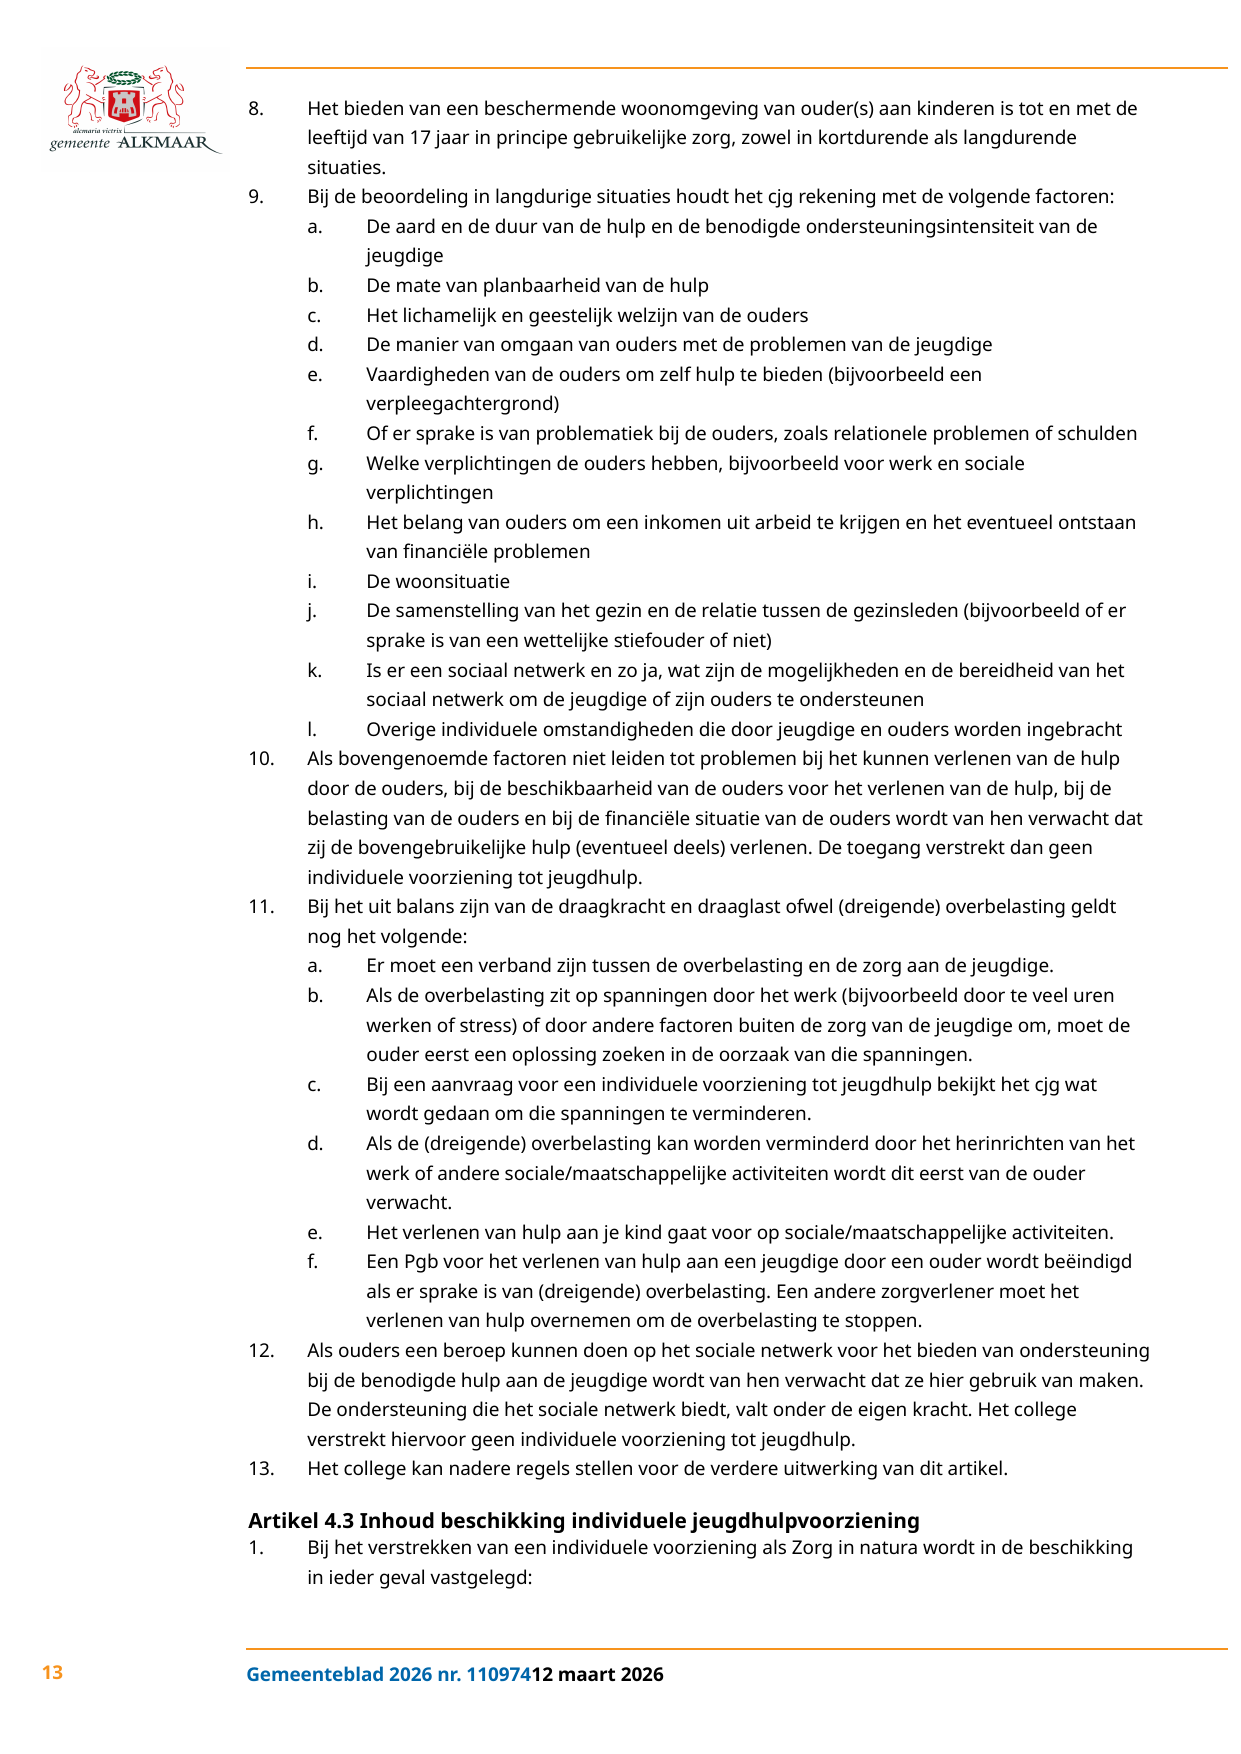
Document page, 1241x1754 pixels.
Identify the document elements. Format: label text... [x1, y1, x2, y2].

list Overige individuele omstandigheden die door jeugdige en ouders worden ingebracht [307, 716, 1152, 742]
list Bij het verstrekken van een individuele voorziening als Zorg in natura wordt in de beschikking in ieder geval vastgelegd: [248, 1534, 1152, 1590]
list De aard en de duur van de hulp en de benodigde ondersteuningsintensiteit van de jeugdige [307, 213, 1152, 268]
list Er moet een verband zijn tussen de overbelasting en de zorg aan de jeugdige. [307, 953, 1152, 978]
list Als de overbelasting zit op spanningen door het werk (bijvoorbeeld door te veel uren werken of stress) of door andere factoren buiten de zorg van de jeugdige om, moet de ouder eerst een oplossing zoeken in de oorzaak van die spanningen. [307, 982, 1152, 1067]
list Het college kan nadere regels stellen voor de verdere uitwerking van dit artikel. [248, 1456, 1152, 1481]
picture [41, 47, 231, 172]
list Als bovengenoemde factoren niet leiden tot problemen bij het kunnen verlenen van de hulp door de ouders, bij de beschikbaarheid van de ouders voor het verlenen van de hulp, bij de belasting van de ouders en bij de financiële situatie van de ouders wordt van hen verwacht dat zij de bovengebruikelijke hulp (eventueel deels) verlenen. De toegang verstrekt dan geen individuele voorziening tot jeugdhulp. [248, 746, 1152, 890]
list Het belang van ouders om een inkomen uit arbeid te krijgen en het eventueel ontstaan van financiële problemen [307, 509, 1152, 564]
list Het verlenen van hulp aan je kind gaat voor op sociale/maatschappelijke activiteiten. [307, 1219, 1152, 1245]
list Het bieden van een beschermende woonomgeving van ouder(s) aan kinderen is tot en met de leeftijd van 17 jaar in principe gebruikelijke zorg, zowel in kortdurende als langdurende situaties. [248, 95, 1152, 180]
list Bij een aanvraag voor een individuele voorziening tot jeugdhulp bekijkt het cjg wat wordt gedaan om die spanningen te verminderen. [307, 1071, 1152, 1126]
text Artikel 4.3 Inhoud beschikking individuele jeugdhulpvoorziening [248, 1506, 1152, 1534]
list Is er een sociaal netwerk en zo ja, wat zijn de mogelijkheden en de bereidheid van het sociaal netwerk om de jeugdige of zijn ouders te ondersteunen [307, 657, 1152, 712]
list Vaardigheden van de ouders om zelf hulp te bieden (bijvoorbeeld een verpleegachtergrond) [307, 361, 1152, 416]
list Welke verplichtingen de ouders hebben, bijvoorbeeld voor werk en sociale verplichtingen [307, 450, 1152, 505]
list De woonsituatie [307, 568, 1152, 594]
list Het lichamelijk en geestelijk welzijn van de ouders [307, 302, 1152, 328]
list De mate van planbaarheid van de hulp [307, 272, 1152, 298]
list De samenstelling van het gezin en de relatie tussen de gezinsleden (bijvoorbeeld of er sprake is van een wettelijke stiefouder of niet) [307, 598, 1152, 653]
list Als ouders een beroep kunnen doen op het sociale netwerk voor het bieden van ondersteuning bij de benodigde hulp aan de jeugdige wordt van hen verwacht dat ze hier gebruik van maken. De ondersteuning die het sociale netwerk biedt, valt onder de eigen kracht. Het college verstrekt hiervoor geen individuele voorziening tot jeugdhulp. [248, 1337, 1152, 1452]
list Een Pgb voor het verlenen van hulp aan een jeugdige door een ouder wordt beëindigd als er sprake is van (dreigende) overbelasting. Een andere zorgverlener moet het verlenen van hulp overnemen om de overbelasting te stoppen. [307, 1248, 1152, 1333]
list Bij de beoordeling in langdurige situaties houdt het cjg rekening met de volgende factoren: [248, 183, 1152, 209]
list Als de (dreigende) overbelasting kan worden verminderd door het herinrichten van het werk of andere sociale/maatschappelijke activiteiten wordt dit eerst van de ouder verwacht. [307, 1130, 1152, 1215]
list Bij het uit balans zijn van de draagkracht en draaglast ofwel (dreigende) overbelasting geldt nog het volgende: [248, 893, 1152, 949]
list Of er sprake is van problematiek bij de ouders, zoals relationele problemen of schulden [307, 420, 1152, 446]
list De manier van omgaan van ouders met de problemen van de jeugdige [307, 331, 1152, 357]
